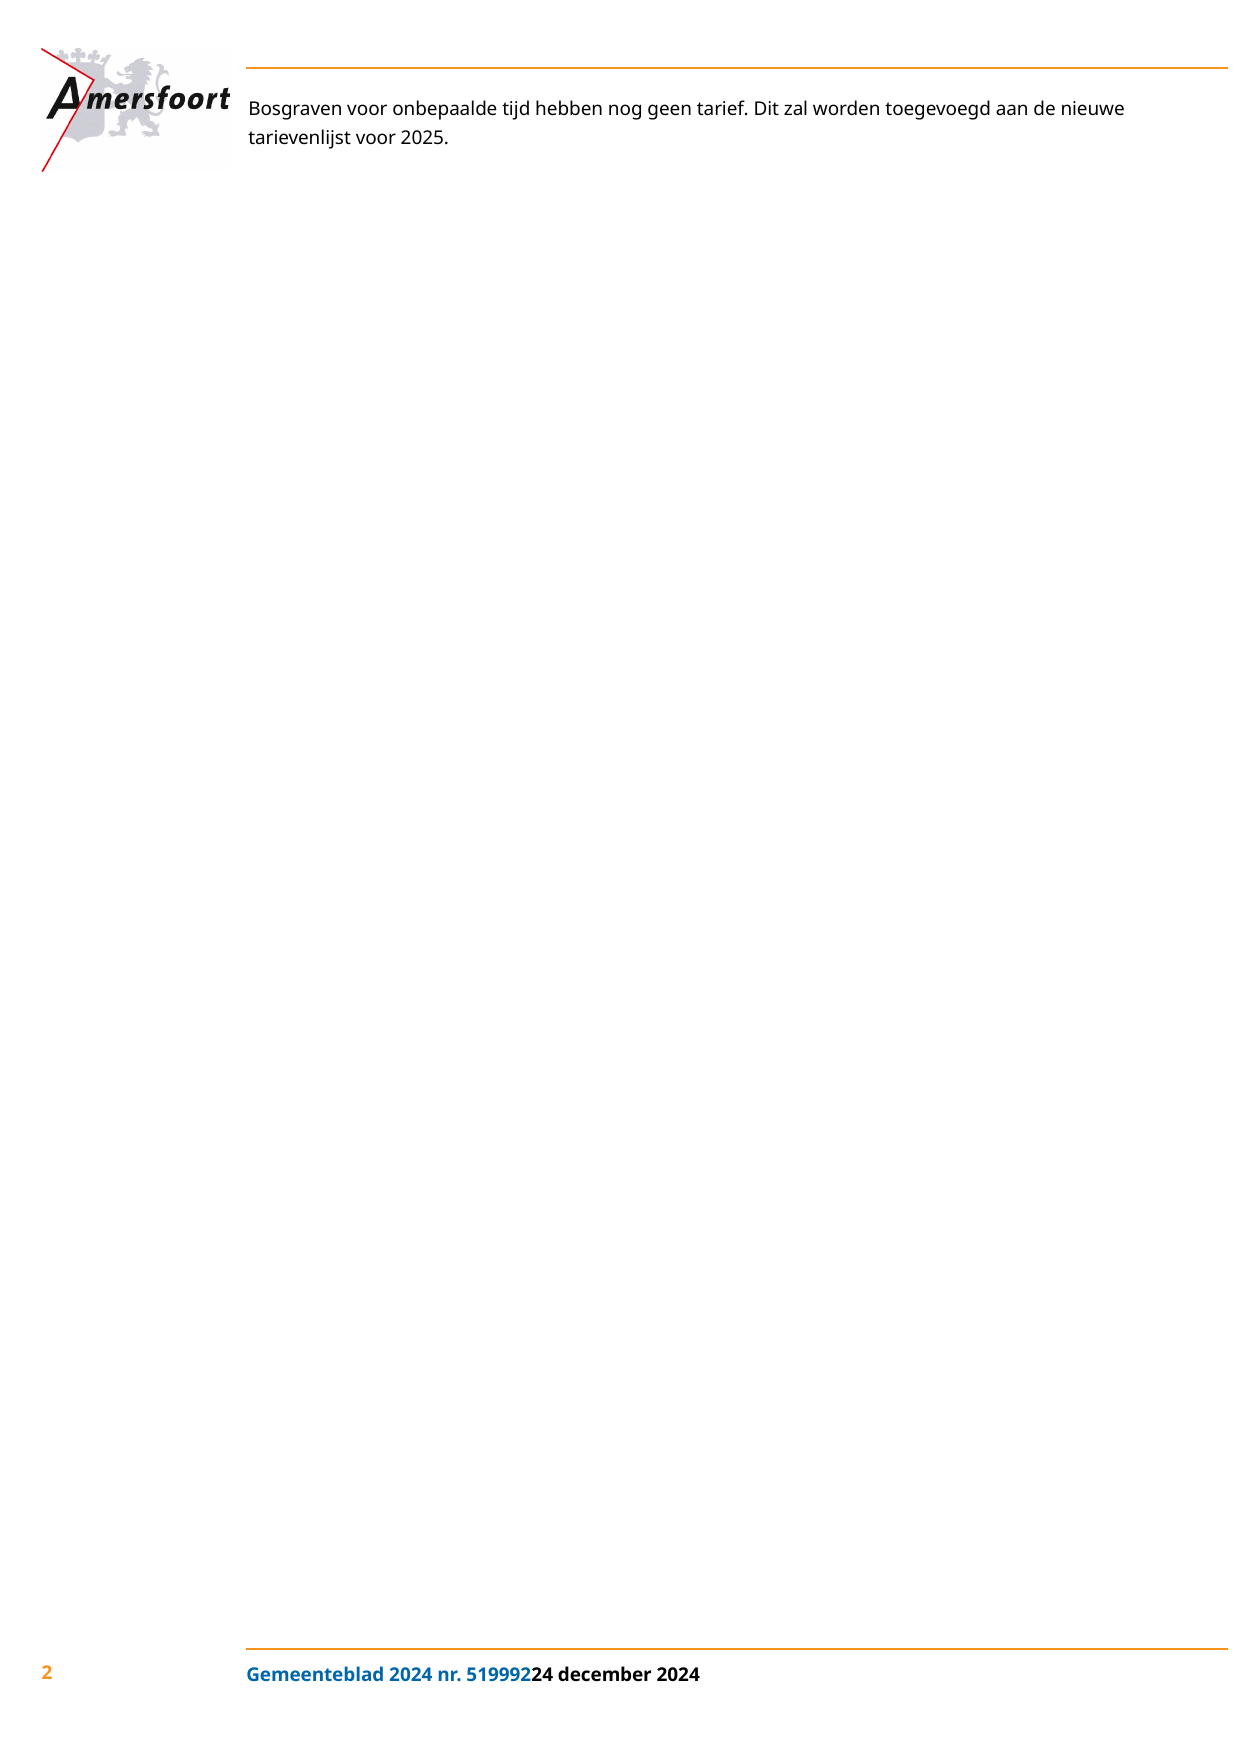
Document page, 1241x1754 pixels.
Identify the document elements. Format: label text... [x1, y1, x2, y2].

text Bosgraven voor onbepaalde tijd hebben nog geen tarief. Dit zal worden toegevoegd aan de nieuwe tarievenlijst voor 2025. [248, 95, 1152, 150]
picture [41, 47, 231, 172]
